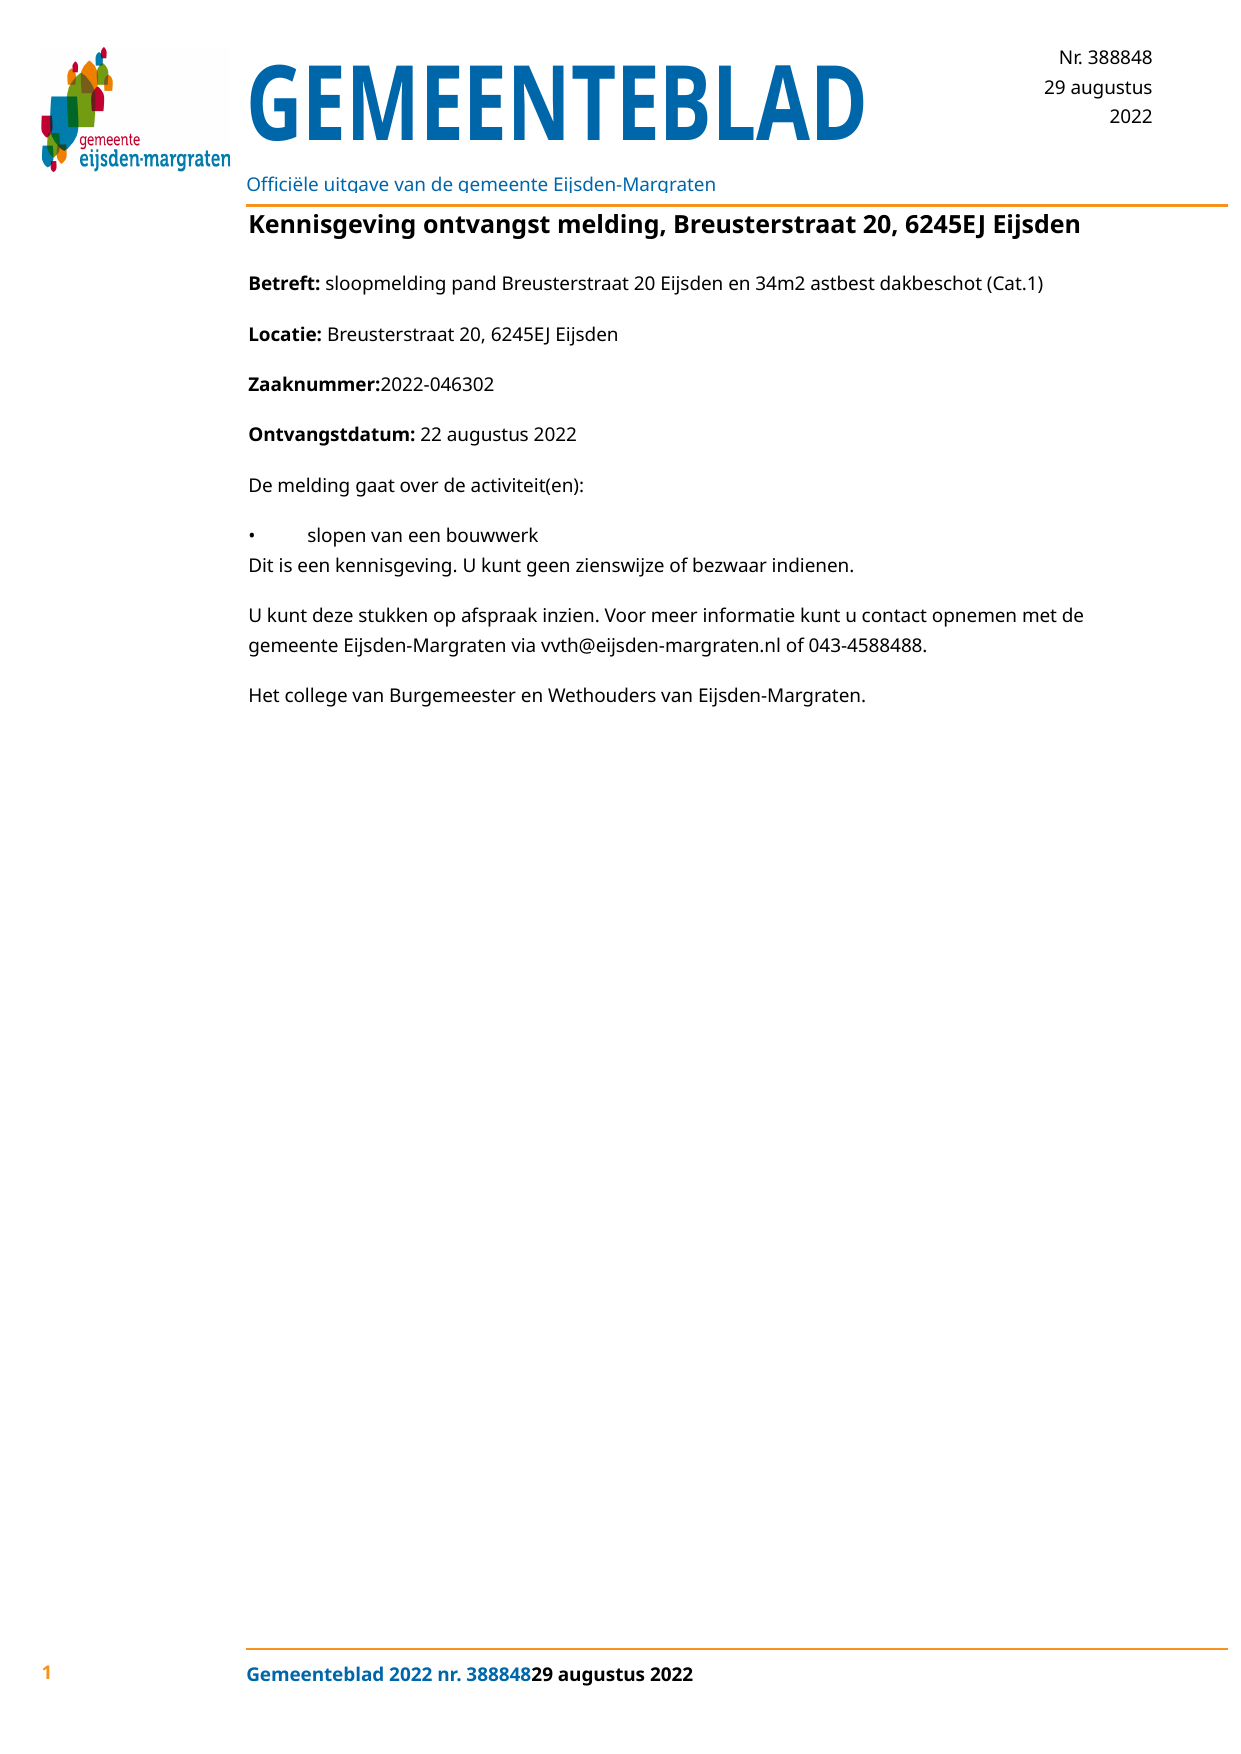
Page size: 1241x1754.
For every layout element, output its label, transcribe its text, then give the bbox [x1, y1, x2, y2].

picture [41, 47, 231, 172]
text Zaaknummer:2022-046302 [248, 371, 1152, 397]
text Dit is een kennisgeving. U kunt geen zienswijze of bezwaar indienen. [248, 552, 1152, 578]
text Ontvangstdatum: 22 augustus 2022 [248, 422, 1152, 447]
text U kunt deze stukken op afspraak inzien. Voor meer informatie kunt u contact opnemen met de gemeente Eijsden-Margraten via vvth@eijsden-margraten.nl of 043-4588488. [248, 602, 1152, 658]
text Kennisgeving ontvangst melding, Breusterstraat 20, 6245EJ Eijsden [248, 207, 1152, 241]
text De melding gaat over de activiteit(en): [248, 472, 1152, 498]
text Locatie: Breusterstraat 20, 6245EJ Eijsden [248, 321, 1152, 346]
text Het college van Burgemeester en Wethouders van Eijsden-Margraten. [248, 682, 1152, 708]
list slopen van een bouwwerk [248, 522, 1152, 548]
text Betreft: sloopmelding pand Breusterstraat 20 Eijsden en 34m2 astbest dakbeschot (Cat.1) [248, 270, 1152, 296]
